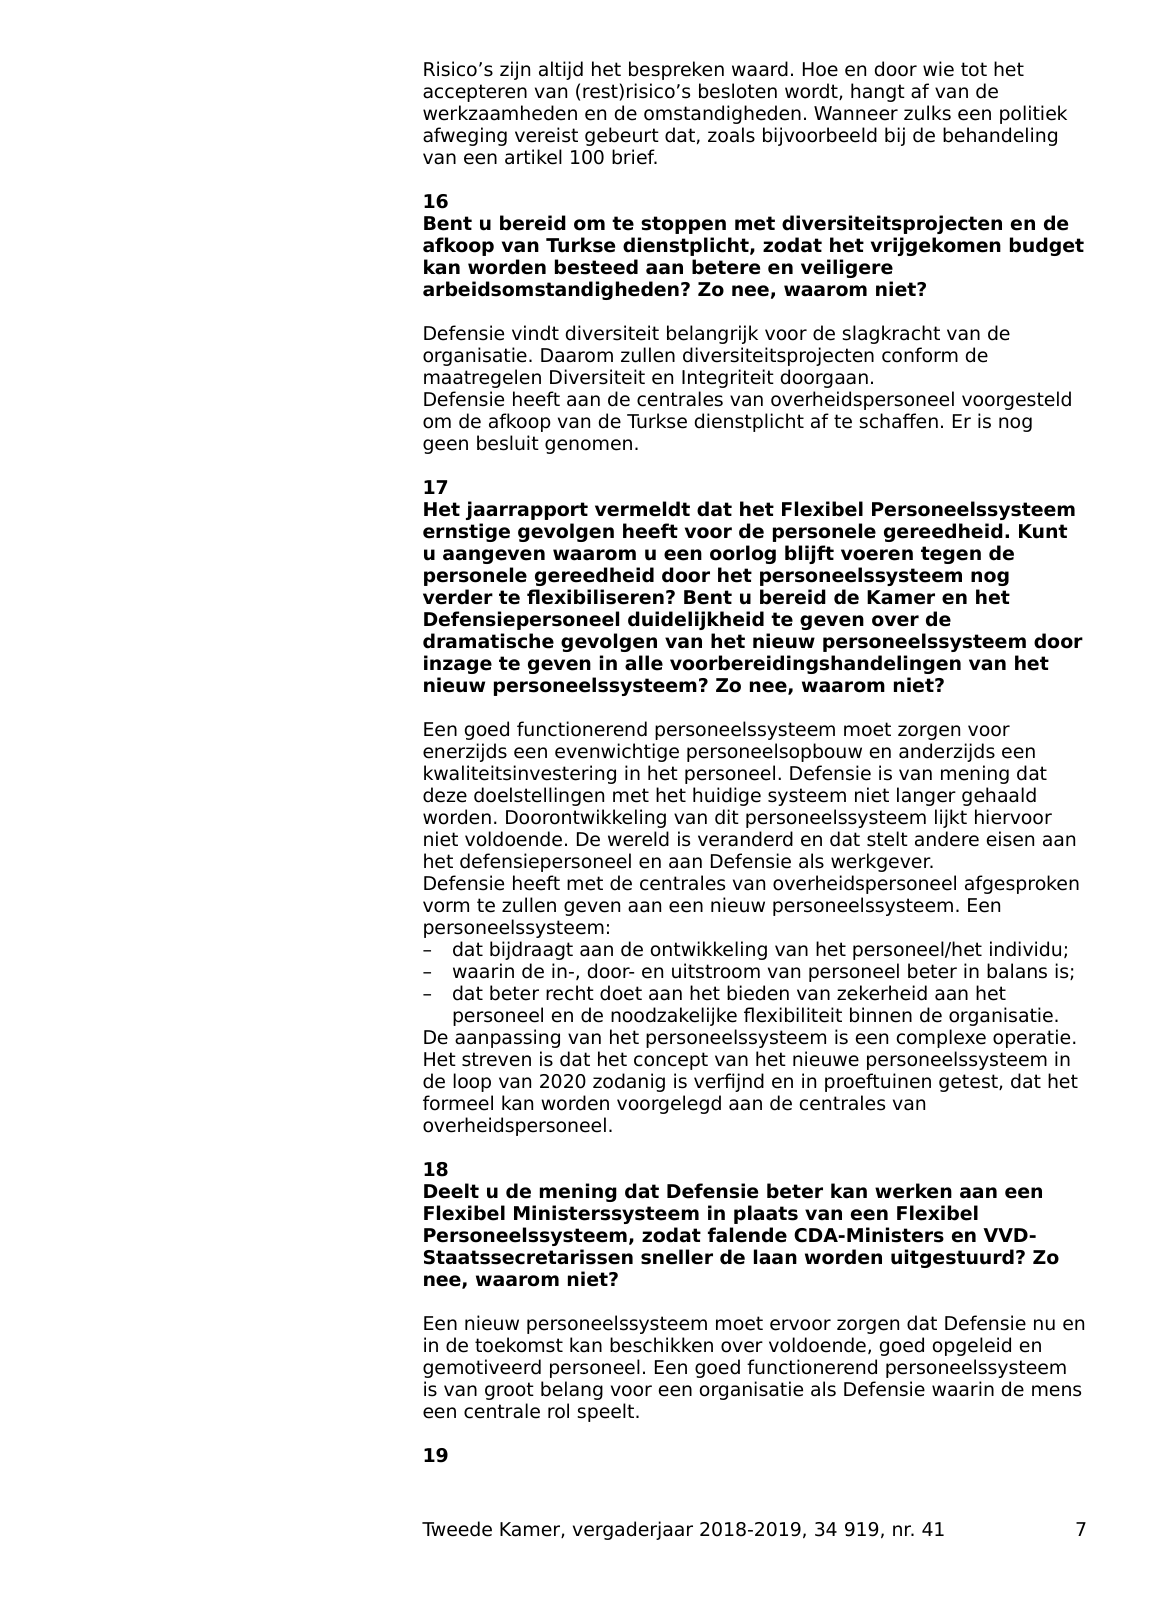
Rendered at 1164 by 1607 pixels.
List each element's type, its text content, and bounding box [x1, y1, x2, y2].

text 17 [422, 477, 1087, 499]
text 19 [422, 1445, 1087, 1467]
text Bent u bereid om te stoppen met diversiteitsprojecten en de afkoop van Turkse dienstplicht, zodat het vrijgekomen budget kan worden besteed aan betere en veiligere arbeidsomstandigheden? Zo nee, waarom niet? [422, 213, 1087, 301]
text Defensie heeft aan de centrales van overheidspersoneel voorgesteld om de afkoop van de Turkse dienstplicht af te schaffen. Er is nog geen besluit genomen. [422, 389, 1087, 455]
text Een nieuw personeelssysteem moet ervoor zorgen dat Defensie nu en in de toekomst kan beschikken over voldoende, goed opgeleid en gemotiveerd personeel. Een goed functionerend personeelssysteem is van groot belang voor een organisatie als Defensie waarin de mens een centrale rol speelt. [422, 1313, 1087, 1423]
text Deelt u de mening dat Defensie beter kan werken aan een Flexibel Ministerssysteem in plaats van een Flexibel Personeelssysteem, zodat falende CDA-Ministers en VVD-Staatssecretarissen sneller de laan worden uitgestuurd? Zo nee, waarom niet? [422, 1181, 1087, 1291]
text Risico’s zijn altijd het bespreken waard. Hoe en door wie tot het accepteren van (rest)risico’s besloten wordt, hangt af van de werkzaamheden en de omstandigheden. Wanneer zulks een politiek afweging vereist gebeurt dat, zoals bijvoorbeeld bij de behandeling van een artikel 100 brief. [422, 59, 1087, 169]
text 16 [422, 191, 1087, 213]
text Defensie vindt diversiteit belangrijk voor de slagkracht van de organisatie. Daarom zullen diversiteitsprojecten conform de maatregelen Diversiteit en Integriteit doorgaan. [422, 323, 1087, 389]
text Defensie heeft met de centrales van overheidspersoneel afgesproken vorm te zullen geven aan een nieuw personeelssysteem. Een personeelssysteem: [422, 873, 1087, 939]
text De aanpassing van het personeelssysteem is een complexe operatie. Het streven is dat het concept van het nieuwe personeelssysteem in de loop van 2020 zodanig is verfijnd en in proeftuinen getest, dat het formeel kan worden voorgelegd aan de centrales van overheidspersoneel. [422, 1027, 1087, 1137]
text Een goed functionerend personeelssysteem moet zorgen voor enerzijds een evenwichtige personeelsopbouw en anderzijds een kwaliteitsinvestering in het personeel. Defensie is van mening dat deze doelstellingen met het huidige systeem niet langer gehaald worden. Doorontwikkeling van dit personeelssysteem lijkt hiervoor niet voldoende. De wereld is veranderd en dat stelt andere eisen aan het defensiepersoneel en aan Defensie als werkgever. [422, 719, 1087, 873]
text – dat beter recht doet aan het bieden van zekerheid aan het personeel en de noodzakelijke flexibiliteit binnen de organisatie. [422, 983, 1087, 1027]
text – waarin de in-, door- en uitstroom van personeel beter in balans is; [422, 961, 1087, 983]
text – dat bijdraagt aan de ontwikkeling van het personeel/het individu; [422, 939, 1087, 961]
text Het jaarrapport vermeldt dat het Flexibel Personeelssysteem ernstige gevolgen heeft voor de personele gereedheid. Kunt u aangeven waarom u een oorlog blijft voeren tegen de personele gereedheid door het personeelssysteem nog verder te flexibiliseren? Bent u bereid de Kamer en het Defensiepersoneel duidelijkheid te geven over de dramatische gevolgen van het nieuw personeelssysteem door inzage te geven in alle voorbereidingshandelingen van het nieuw personeelssysteem? Zo nee, waarom niet? [422, 499, 1087, 697]
text 18 [422, 1159, 1087, 1181]
